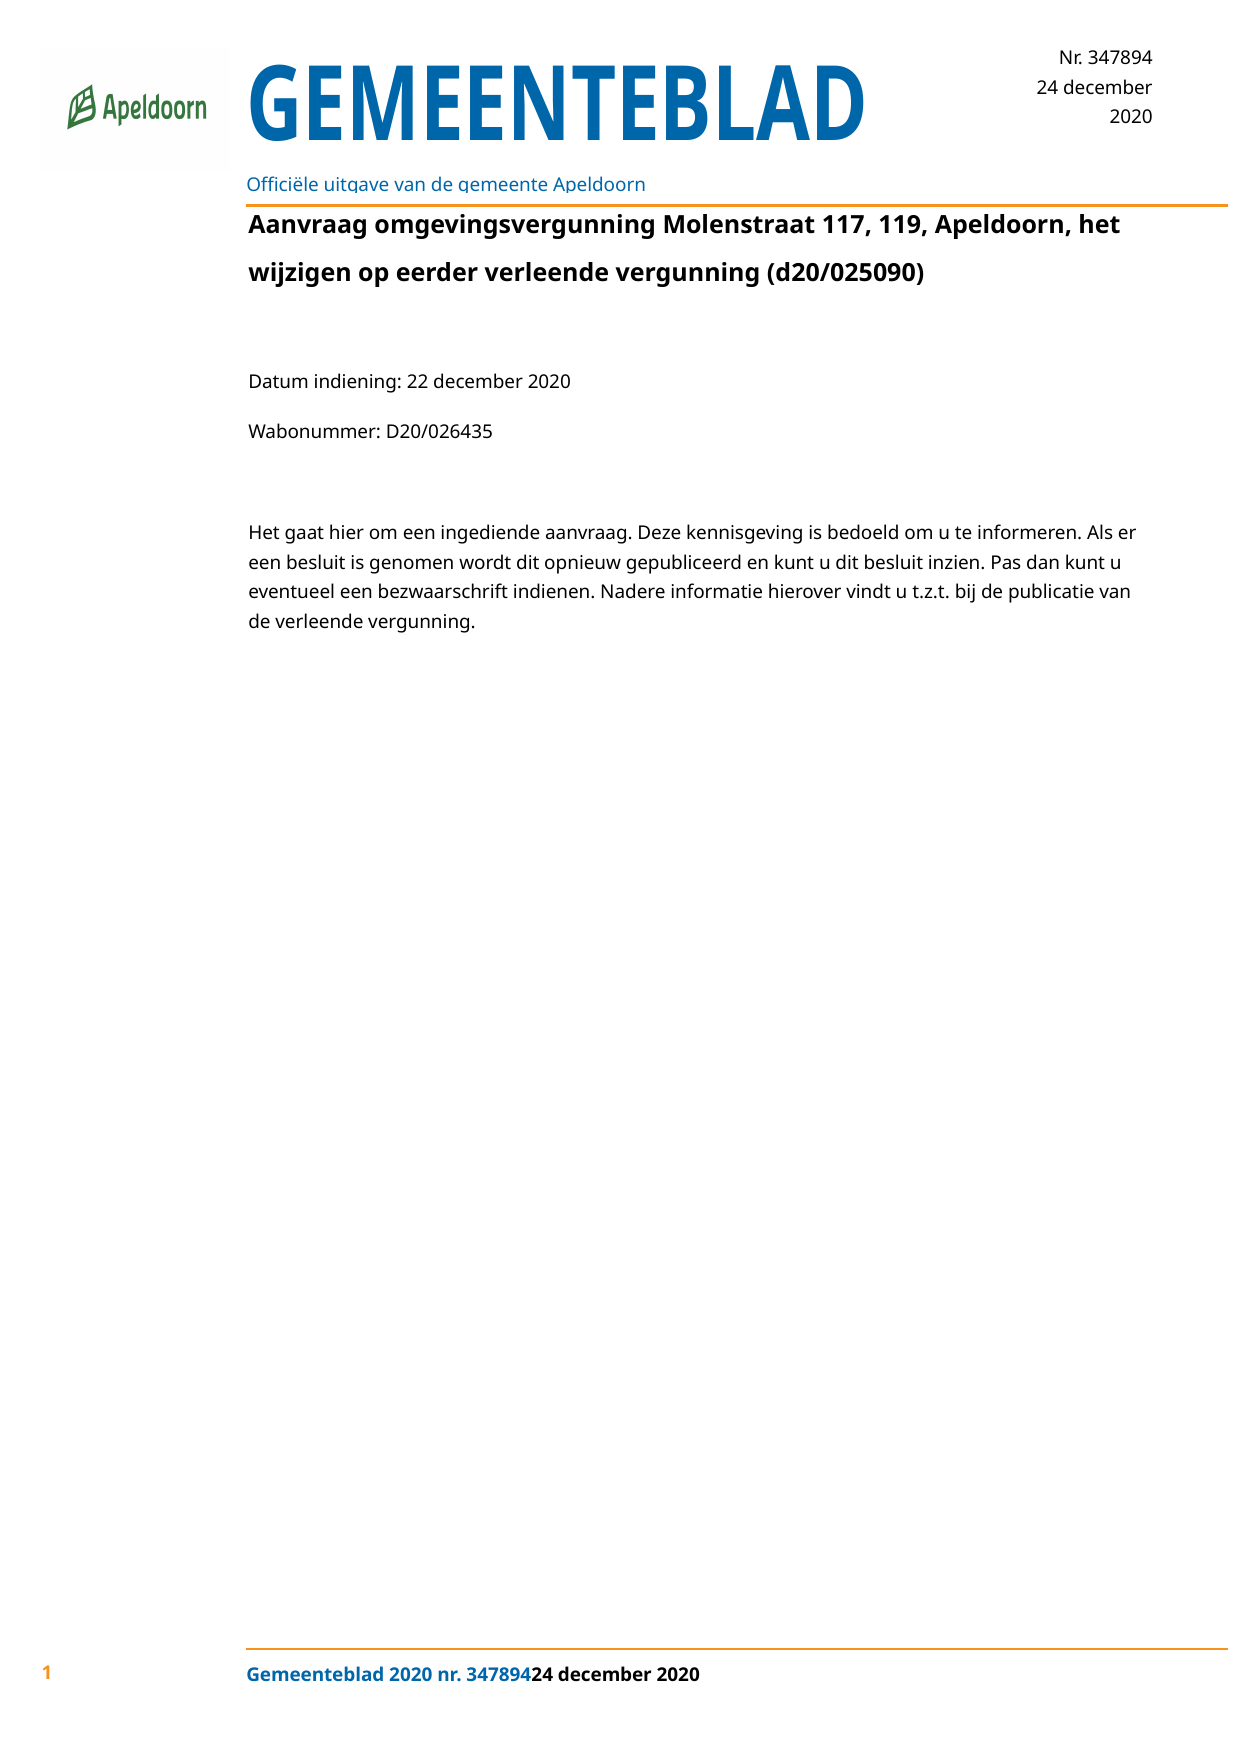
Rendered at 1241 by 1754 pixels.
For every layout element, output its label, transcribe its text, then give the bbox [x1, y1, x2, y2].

text Datum indiening: 22 december 2020 [248, 368, 1152, 394]
picture [41, 47, 231, 172]
text Wabonummer: D20/026435 [248, 419, 1152, 444]
text Aanvraag omgevingsvergunning Molenstraat 117, 119, Apeldoorn, het wijzigen op eerder verleende vergunning (d20/025090) [248, 207, 1152, 288]
text Het gaat hier om een ingediende aanvraag. Deze kennisgeving is bedoeld om u te informeren. Als er een besluit is genomen wordt dit opnieuw gepubliceerd en kunt u dit besluit inzien. Pas dan kunt u eventueel een bezwaarschrift indienen. Nadere informatie hierover vindt u t.z.t. bij de publicatie van de verleende vergunning. [248, 519, 1152, 634]
